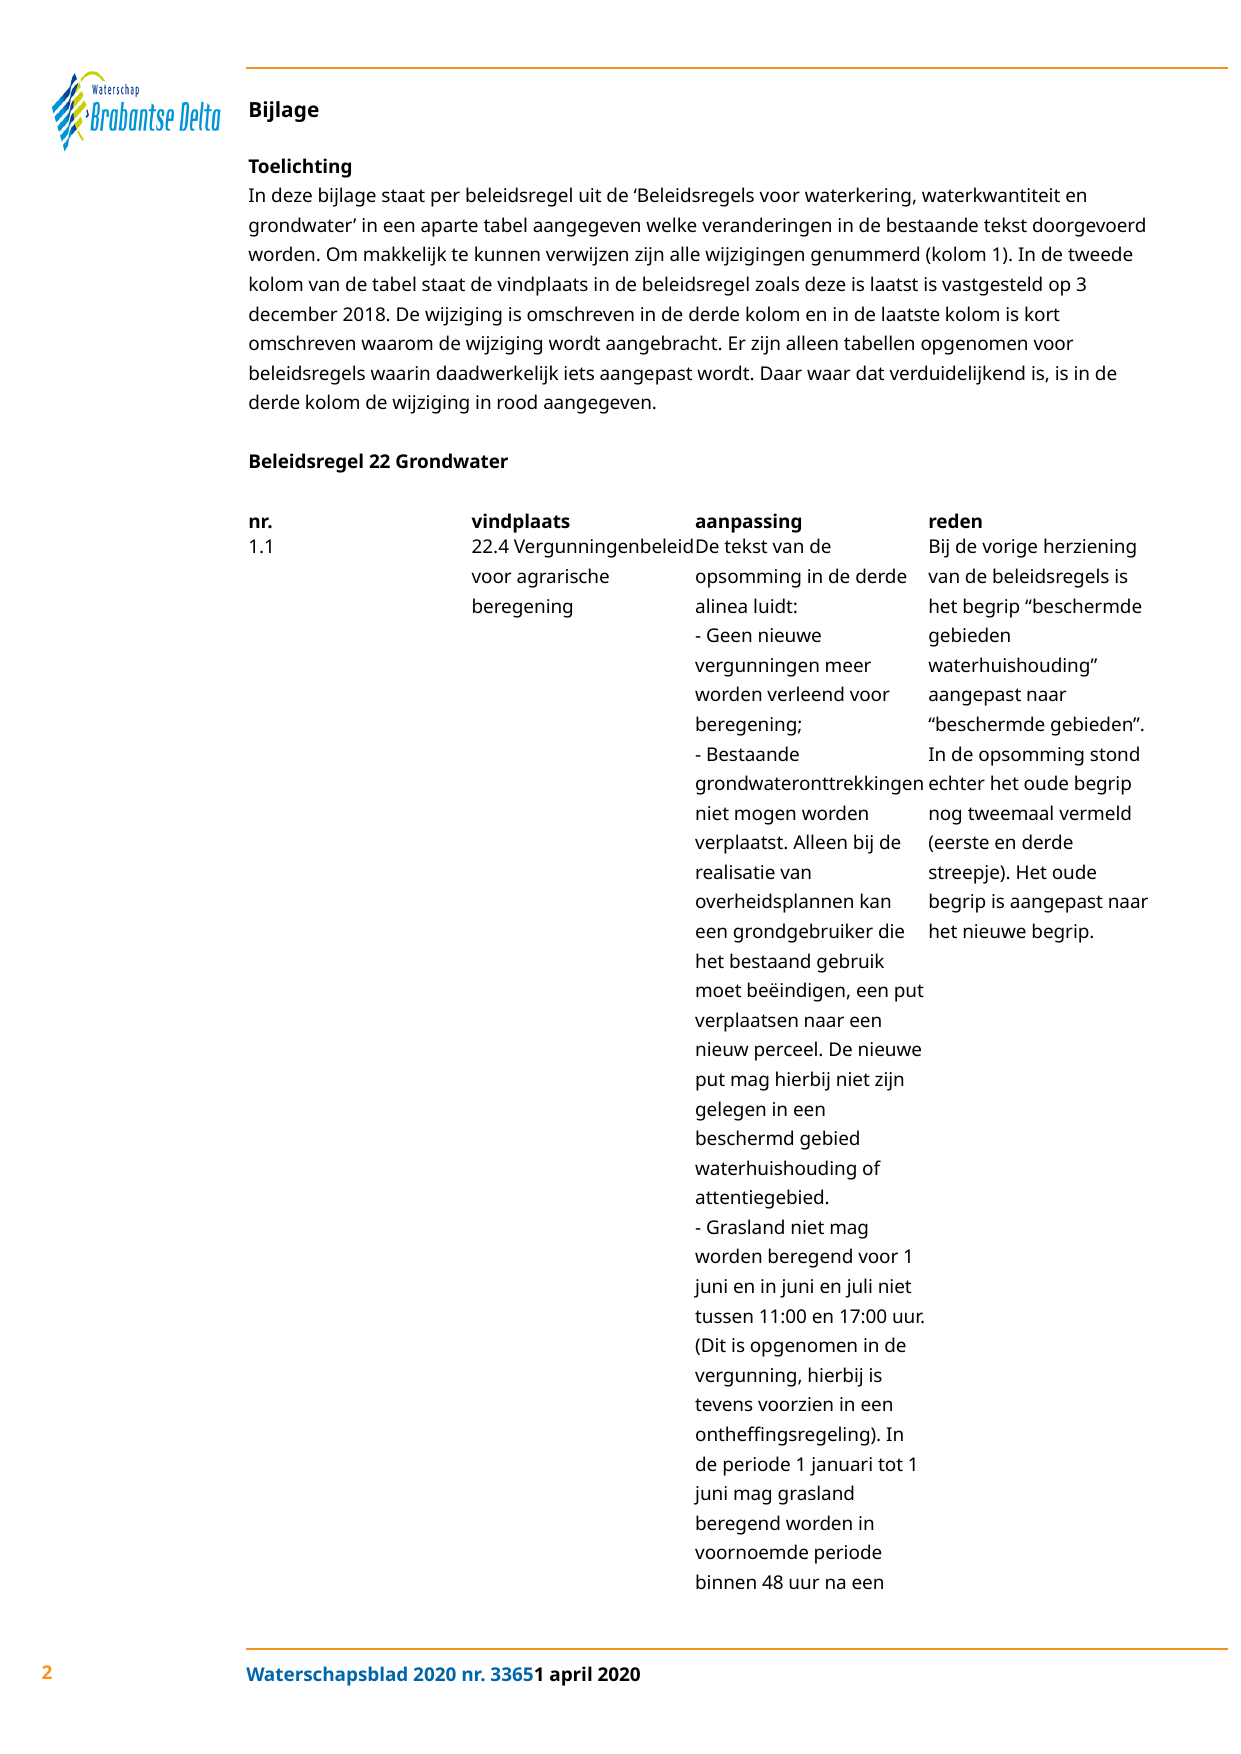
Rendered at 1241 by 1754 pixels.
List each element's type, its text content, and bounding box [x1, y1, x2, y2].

table_header nr. [248, 508, 471, 534]
text Beleidsregel 22 Grondwater [248, 449, 1152, 474]
table_cell De tekst van de opsomming in de derde alinea luidt: - Geen nieuwe vergunningen meer worden verleend voor beregening; - Bestaande grondwateronttrekkingen niet mogen worden verplaatst. Alleen bij de realisatie van overheidsplannen kan een grondgebruiker die het bestaand gebruik moet beëindigen, een put verplaatsen naar een nieuw perceel. De nieuwe put mag hierbij niet zijn gelegen in een beschermd gebied waterhuishouding of attentiegebied. - Grasland niet mag worden beregend voor 1 juni en in juni en juli niet tussen 11:00 en 17:00 uur. (Dit is opgenomen in de vergunning, hierbij is tevens voorzien in een ontheffingsregeling). In de periode 1 januari tot 1 juni mag grasland beregend worden in voornoemde periode binnen 48 uur na een [695, 534, 928, 1595]
picture [41, 47, 231, 172]
table_cell 22.4 Vergunningenbeleid voor agrarische beregening [471, 534, 695, 1595]
table_cell 1.1 [248, 534, 471, 1595]
table_cell Bij de vorige herziening van de beleidsregels is het begrip “beschermde gebieden waterhuishouding” aangepast naar “beschermde gebieden”. In de opsomming stond echter het oude begrip nog tweemaal vermeld (eerste en derde streepje). Het oude begrip is aangepast naar het nieuwe begrip. [928, 534, 1152, 1595]
table_header aanpassing [695, 508, 928, 534]
table_header reden [928, 508, 1152, 534]
text Toelichting [248, 153, 1152, 179]
text In deze bijlage staat per beleidsregel uit de ‘Beleidsregels voor waterkering, waterkwantiteit en grondwater’ in een aparte tabel aangegeven welke veranderingen in de bestaande tekst doorgevoerd worden. Om makkelijk te kunnen verwijzen zijn alle wijzigingen genummerd (kolom 1). In de tweede kolom van de tabel staat de vindplaats in de beleidsregel zoals deze is laatst is vastgesteld op 3 december 2018. De wijziging is omschreven in de derde kolom en in de laatste kolom is kort omschreven waarom de wijziging wordt aangebracht. Er zijn alleen tabellen opgenomen voor beleidsregels waarin daadwerkelijk iets aangepast wordt. Daar waar dat verduidelijkend is, is in de derde kolom de wijziging in rood aangegeven. [248, 182, 1152, 415]
table_header vindplaats [471, 508, 695, 534]
text Bijlage [248, 95, 1152, 123]
